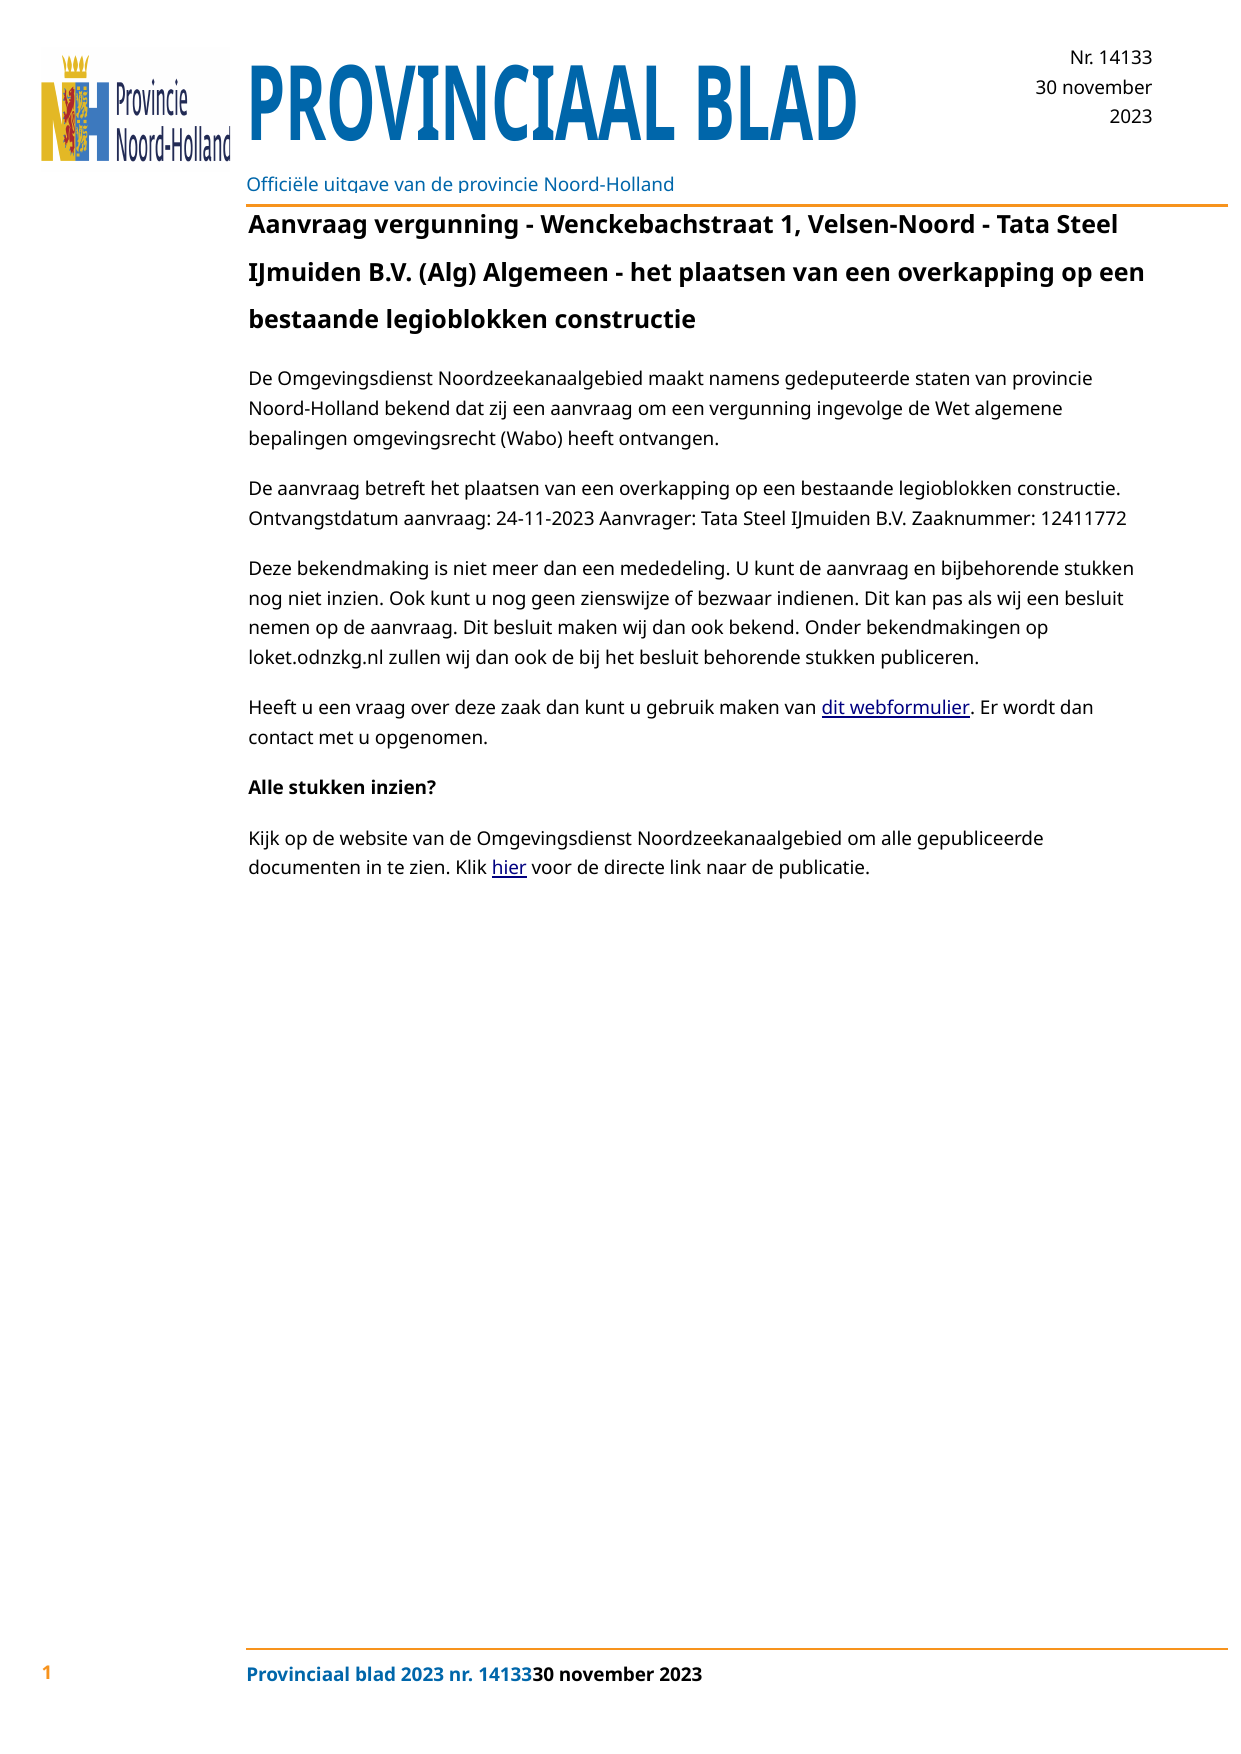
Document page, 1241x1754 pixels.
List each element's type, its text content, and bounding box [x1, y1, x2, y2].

text De aanvraag betreft het plaatsen van een overkapping op een bestaande legioblokken constructie. Ontvangstdatum aanvraag: 24-11-2023 Aanvrager: Tata Steel IJmuiden B.V. Zaaknummer: 12411772 [248, 475, 1152, 530]
picture [41, 47, 231, 172]
text De Omgevingsdienst Noordzeekanaalgebied maakt namens gedeputeerde staten van provincie Noord-Holland bekend dat zij een aanvraag om een vergunning ingevolge de Wet algemene bepalingen omgevingsrecht (Wabo) heeft ontvangen. [248, 366, 1152, 450]
text Kijk op de website van de Omgevingsdienst Noordzeekanaalgebied om alle gepubliceerde documenten in te zien. Klik hier voor de directe link naar de publicatie. [248, 825, 1152, 880]
text Alle stukken inzien? [248, 774, 1152, 800]
text Deze bekendmaking is niet meer dan een mededeling. U kunt de aanvraag en bijbehorende stukken nog niet inzien. Ook kunt u nog geen zienswijze of bezwaar indienen. Dit kan pas als wij een besluit nemen op de aanvraag. Dit besluit maken wij dan ook bekend. Onder bekendmakingen op loket.odnzkg.nl zullen wij dan ook de bij het besluit behorende stukken publiceren. [248, 555, 1152, 669]
text Aanvraag vergunning - Wenckebachstraat 1, Velsen-Noord - Tata Steel IJmuiden B.V. (Alg) Algemeen - het plaatsen van een overkapping op een bestaande legioblokken constructie [248, 207, 1152, 336]
text Heeft u een vraag over deze zaak dan kunt u gebruik maken van dit webformulier. Er wordt dan contact met u opgenomen. [248, 694, 1152, 749]
